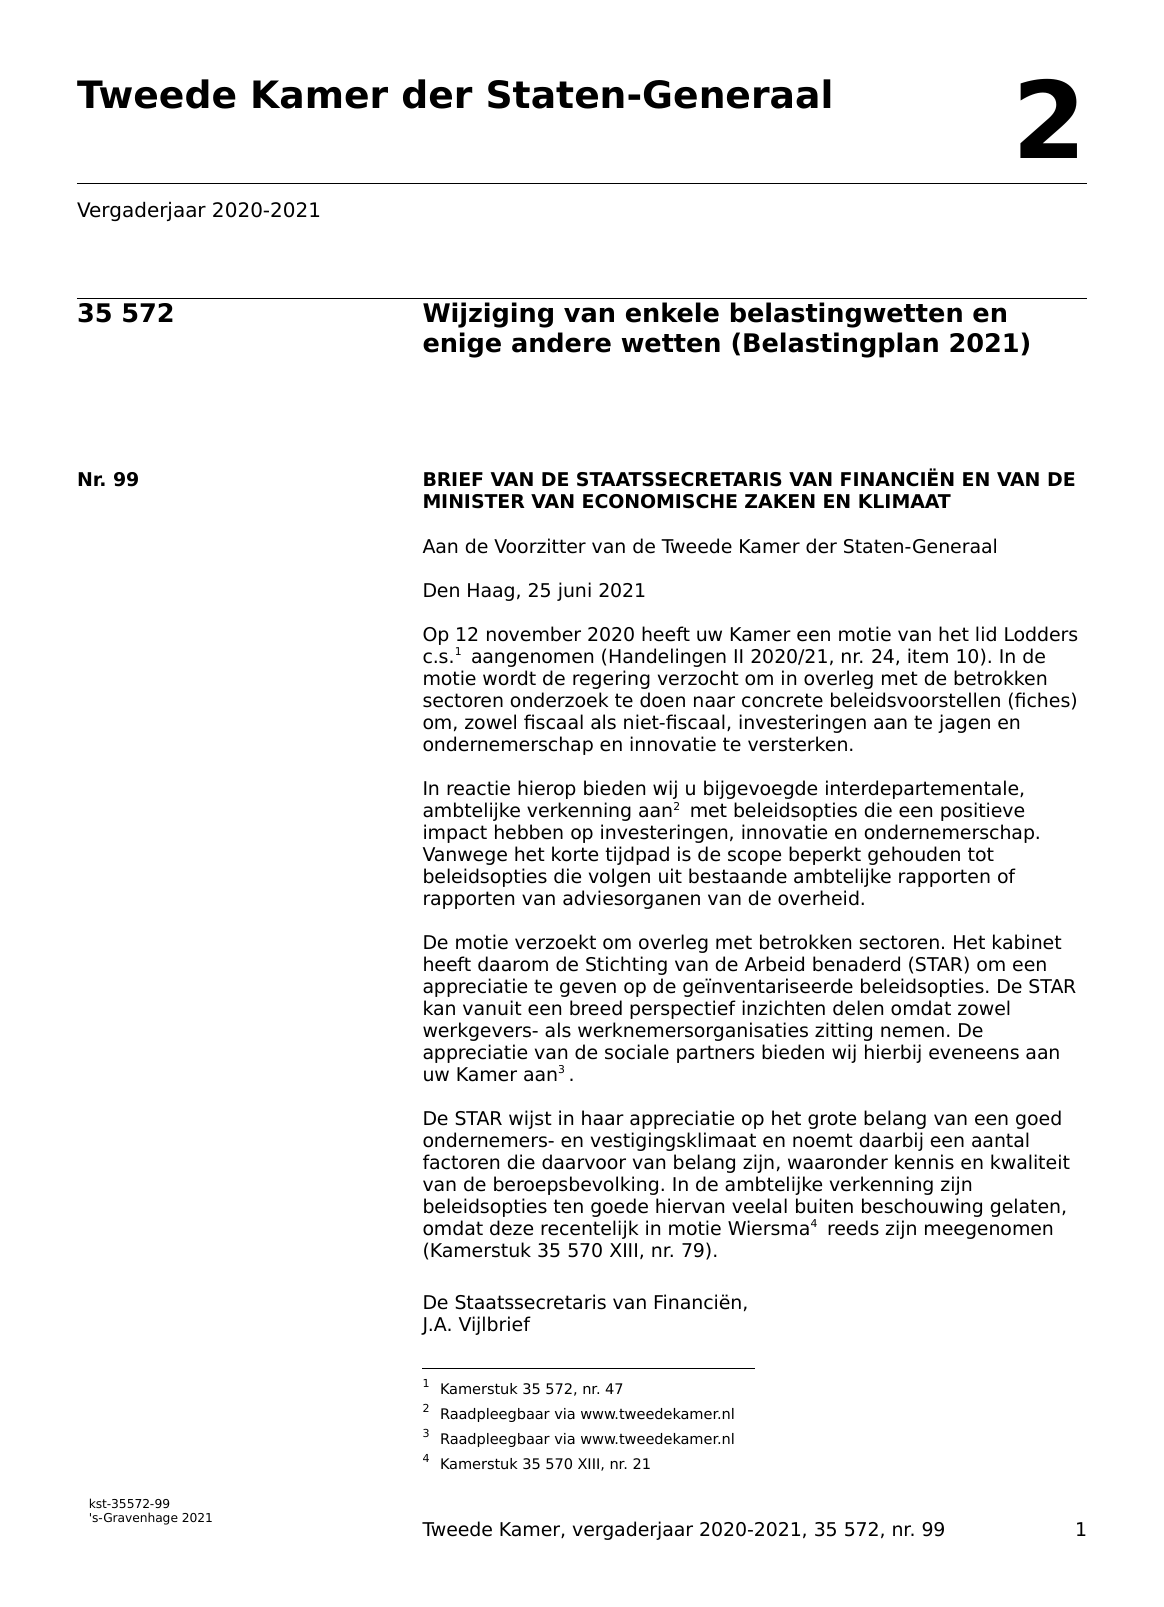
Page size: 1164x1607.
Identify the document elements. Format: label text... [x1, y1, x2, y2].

table_header Tweede Kamer der Staten-Generaal [77, 59, 886, 183]
table_cell Vergaderjaar 2020-2021 [77, 184, 1087, 298]
text De Staatssecretaris van Financiën, J.A. Vijlbrief [422, 1292, 1087, 1336]
text kst-35572-99 [88, 1497, 323, 1511]
text De STAR wijst in haar appreciatie op het grote belang van een goed ondernemers- en vestigingsklimaat en noemt daarbij een aantal factoren die daarvoor van belang zijn, waaronder kennis en kwaliteit van de beroepsbevolking. In de ambtelijke verkenning zijn beleidsopties ten goede hiervan veelal buiten beschouwing gelaten, omdat deze recentelijk in motie Wiersma reeds zijn meegenomen (Kamerstuk 35 570 XIII, nr. 79). [422, 1108, 1087, 1262]
subtitle 35 572 Wijziging van enkele belastingwetten en enige andere wetten (Belastingplan 2021) [77, 299, 1087, 358]
text Kamerstuk 35 570 XIII, nr. 21 [422, 1452, 1087, 1474]
text De motie verzoekt om overleg met betrokken sectoren. Het kabinet heeft daarom de Stichting van de Arbeid benaderd (STAR) om een appreciatie te geven op de geïnventariseerde beleidsopties. De STAR kan vanuit een breed perspectief inzichten delen omdat zowel werkgevers- als werknemersorganisaties zitting nemen. De appreciatie van de sociale partners bieden wij hierbij eveneens aan uw Kamer aan. [422, 932, 1087, 1086]
text Raadpleegbaar via www.tweedekamer.nl [422, 1402, 1087, 1424]
text Op 12 november 2020 heeft uw Kamer een motie van het lid Lodders c.s. aangenomen (Handelingen II 2020/21, nr. 24, item 10). In de motie wordt de regering verzocht om in overleg met de betrokken sectoren onderzoek te doen naar concrete beleidsvoorstellen (fiches) om, zowel fiscaal als niet-fiscaal, investeringen aan te jagen en ondernemerschap en innovatie te versterken. [422, 624, 1087, 756]
table_header 2 [886, 59, 1087, 183]
text In reactie hierop bieden wij u bijgevoegde interdepartementale, ambtelijke verkenning aan met beleidsopties die een positieve impact hebben op investeringen, innovatie en ondernemerschap. Vanwege het korte tijdpad is de scope beperkt gehouden tot beleidsopties die volgen uit bestaande ambtelijke rapporten of rapporten van adviesorganen van de overheid. [422, 778, 1087, 910]
text 's-Gravenhage 2021 [88, 1511, 323, 1525]
text Kamerstuk 35 572, nr. 47 [422, 1377, 1087, 1399]
subtitle Nr. 99 BRIEF VAN DE STAATSSECRETARIS VAN FINANCIËN EN VAN DE MINISTER VAN ECONOMISCHE ZAKEN EN KLIMAAT [77, 469, 1087, 513]
text Den Haag, 25 juni 2021 [422, 580, 1087, 602]
text Aan de Voorzitter van de Tweede Kamer der Staten-Generaal [422, 536, 1087, 557]
text Raadpleegbaar via www.tweedekamer.nl [422, 1427, 1087, 1449]
